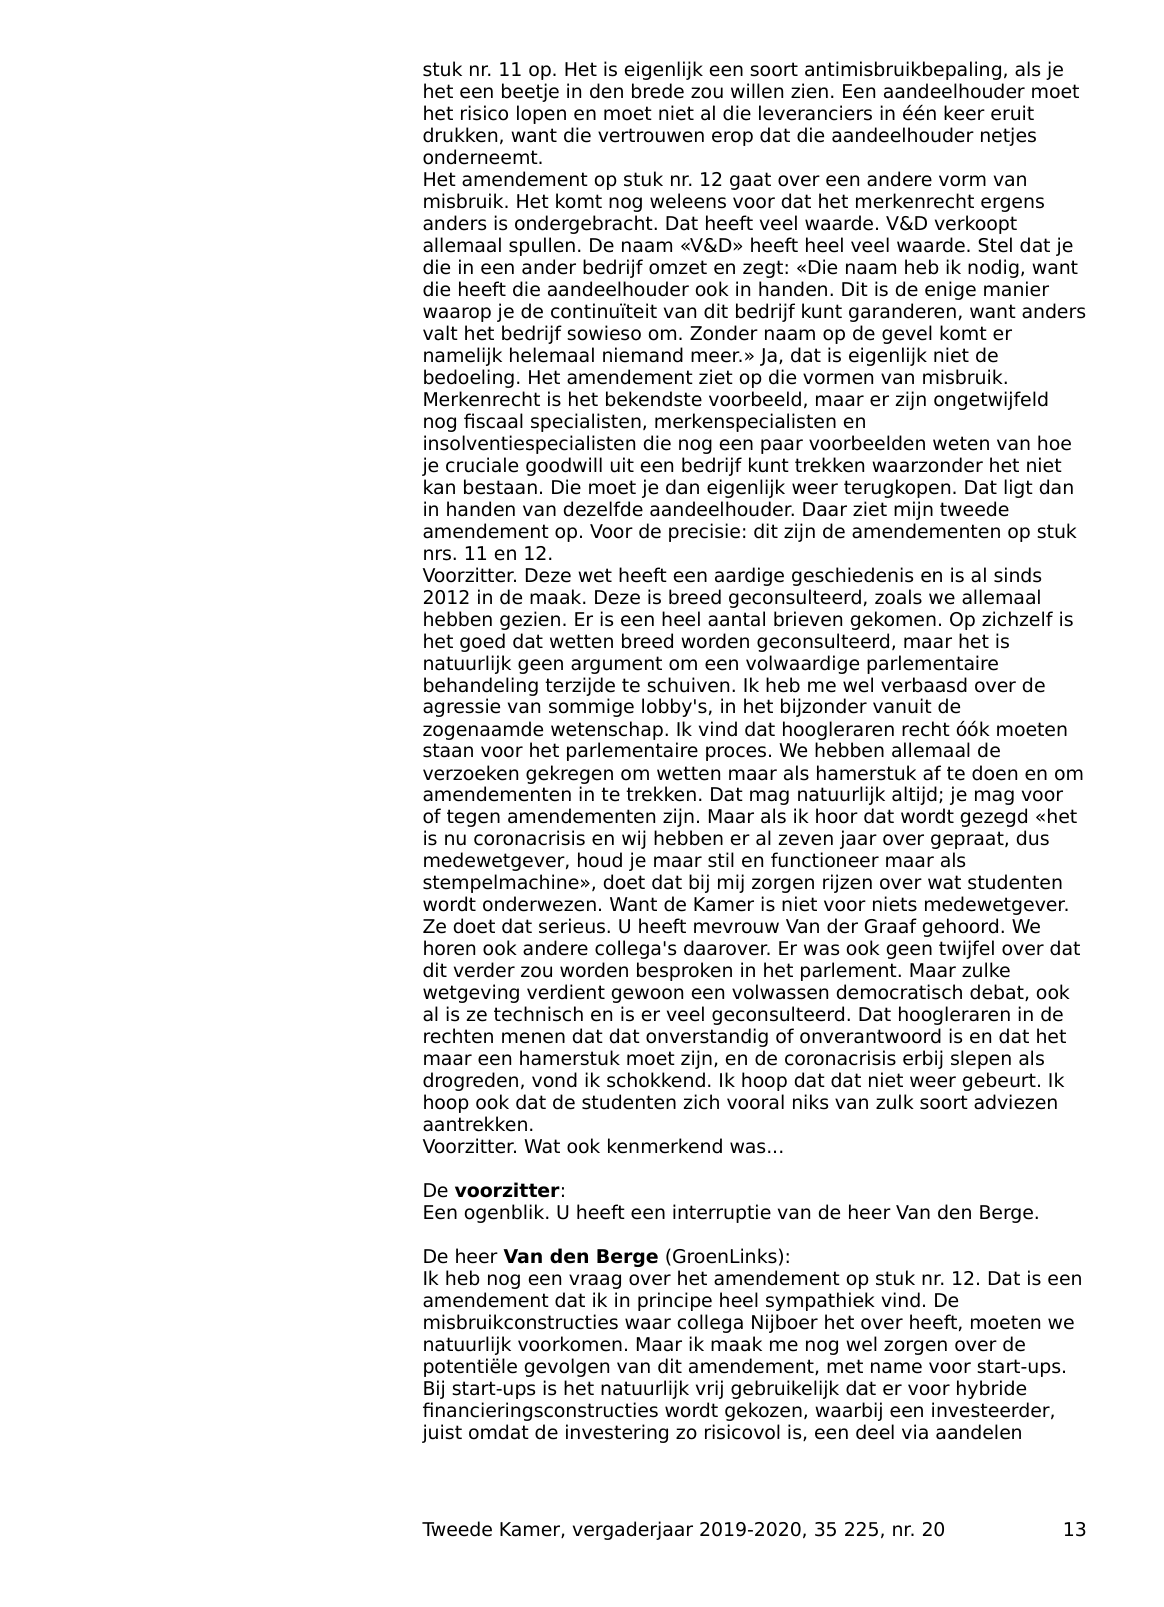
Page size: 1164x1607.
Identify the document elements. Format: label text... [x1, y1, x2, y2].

text De heer Van den Berge (GroenLinks): [422, 1246, 1087, 1268]
text De voorzitter: [422, 1180, 1087, 1202]
text Voorzitter. Wat ook kenmerkend was... [422, 1136, 1087, 1158]
text Een ogenblik. U heeft een interruptie van de heer Van den Berge. [422, 1202, 1087, 1224]
text Voorzitter. Deze wet heeft een aardige geschiedenis en is al sinds 2012 in de maak. Deze is breed geconsulteerd, zoals we allemaal hebben gezien. Er is een heel aantal brieven gekomen. Op zichzelf is het goed dat wetten breed worden geconsulteerd, maar het is natuurlijk geen argument om een volwaardige parlementaire behandeling terzijde te schuiven. Ik heb me wel verbaasd over de agressie van sommige lobby's, in het bijzonder vanuit de zogenaamde wetenschap. Ik vind dat hoogleraren recht óók moeten staan voor het parlementaire proces. We hebben allemaal de verzoeken gekregen om wetten maar als hamerstuk af te doen en om amendementen in te trekken. Dat mag natuurlijk altijd; je mag voor of tegen amendementen zijn. Maar als ik hoor dat wordt gezegd «het is nu coronacrisis en wij hebben er al zeven jaar over gepraat, dus medewetgever, houd je maar stil en functioneer maar als stempelmachine», doet dat bij mij zorgen rijzen over wat studenten wordt onderwezen. Want de Kamer is niet voor niets medewetgever. Ze doet dat serieus. U heeft mevrouw Van der Graaf gehoord. We horen ook andere collega's daarover. Er was ook geen twijfel over dat dit verder zou worden besproken in het parlement. Maar zulke wetgeving verdient gewoon een volwassen democratisch debat, ook al is ze technisch en is er veel geconsulteerd. Dat hoogleraren in de rechten menen dat dat onverstandig of onverantwoord is en dat het maar een hamerstuk moet zijn, en de coronacrisis erbij slepen als drogreden, vond ik schokkend. Ik hoop dat dat niet weer gebeurt. Ik hoop ook dat de studenten zich vooral niks van zulk soort adviezen aantrekken. [422, 564, 1087, 1136]
text stuk nr. 11 op. Het is eigenlijk een soort antimisbruikbepaling, als je het een beetje in den brede zou willen zien. Een aandeelhouder moet het risico lopen en moet niet al die leveranciers in één keer eruit drukken, want die vertrouwen erop dat die aandeelhouder netjes onderneemt. [422, 59, 1087, 169]
text Ik heb nog een vraag over het amendement op stuk nr. 12. Dat is een amendement dat ik in principe heel sympathiek vind. De misbruikconstructies waar collega Nijboer het over heeft, moeten we natuurlijk voorkomen. Maar ik maak me nog wel zorgen over de potentiële gevolgen van dit amendement, met name voor start-ups. Bij start-ups is het natuurlijk vrij gebruikelijk dat er voor hybride financieringsconstructies wordt gekozen, waarbij een investeerder, juist omdat de investering zo risicovol is, een deel via aandelen [422, 1268, 1087, 1444]
text Het amendement op stuk nr. 12 gaat over een andere vorm van misbruik. Het komt nog weleens voor dat het merkenrecht ergens anders is ondergebracht. Dat heeft veel waarde. V&D verkoopt allemaal spullen. De naam «V&D» heeft heel veel waarde. Stel dat je die in een ander bedrijf omzet en zegt: «Die naam heb ik nodig, want die heeft die aandeelhouder ook in handen. Dit is de enige manier waarop je de continuïteit van dit bedrijf kunt garanderen, want anders valt het bedrijf sowieso om. Zonder naam op de gevel komt er namelijk helemaal niemand meer.» Ja, dat is eigenlijk niet de bedoeling. Het amendement ziet op die vormen van misbruik. Merkenrecht is het bekendste voorbeeld, maar er zijn ongetwijfeld nog fiscaal specialisten, merkenspecialisten en insolventiespecialisten die nog een paar voorbeelden weten van hoe je cruciale goodwill uit een bedrijf kunt trekken waarzonder het niet kan bestaan. Die moet je dan eigenlijk weer terugkopen. Dat ligt dan in handen van dezelfde aandeelhouder. Daar ziet mijn tweede amendement op. Voor de precisie: dit zijn de amendementen op stuk nrs. 11 en 12. [422, 169, 1087, 564]
